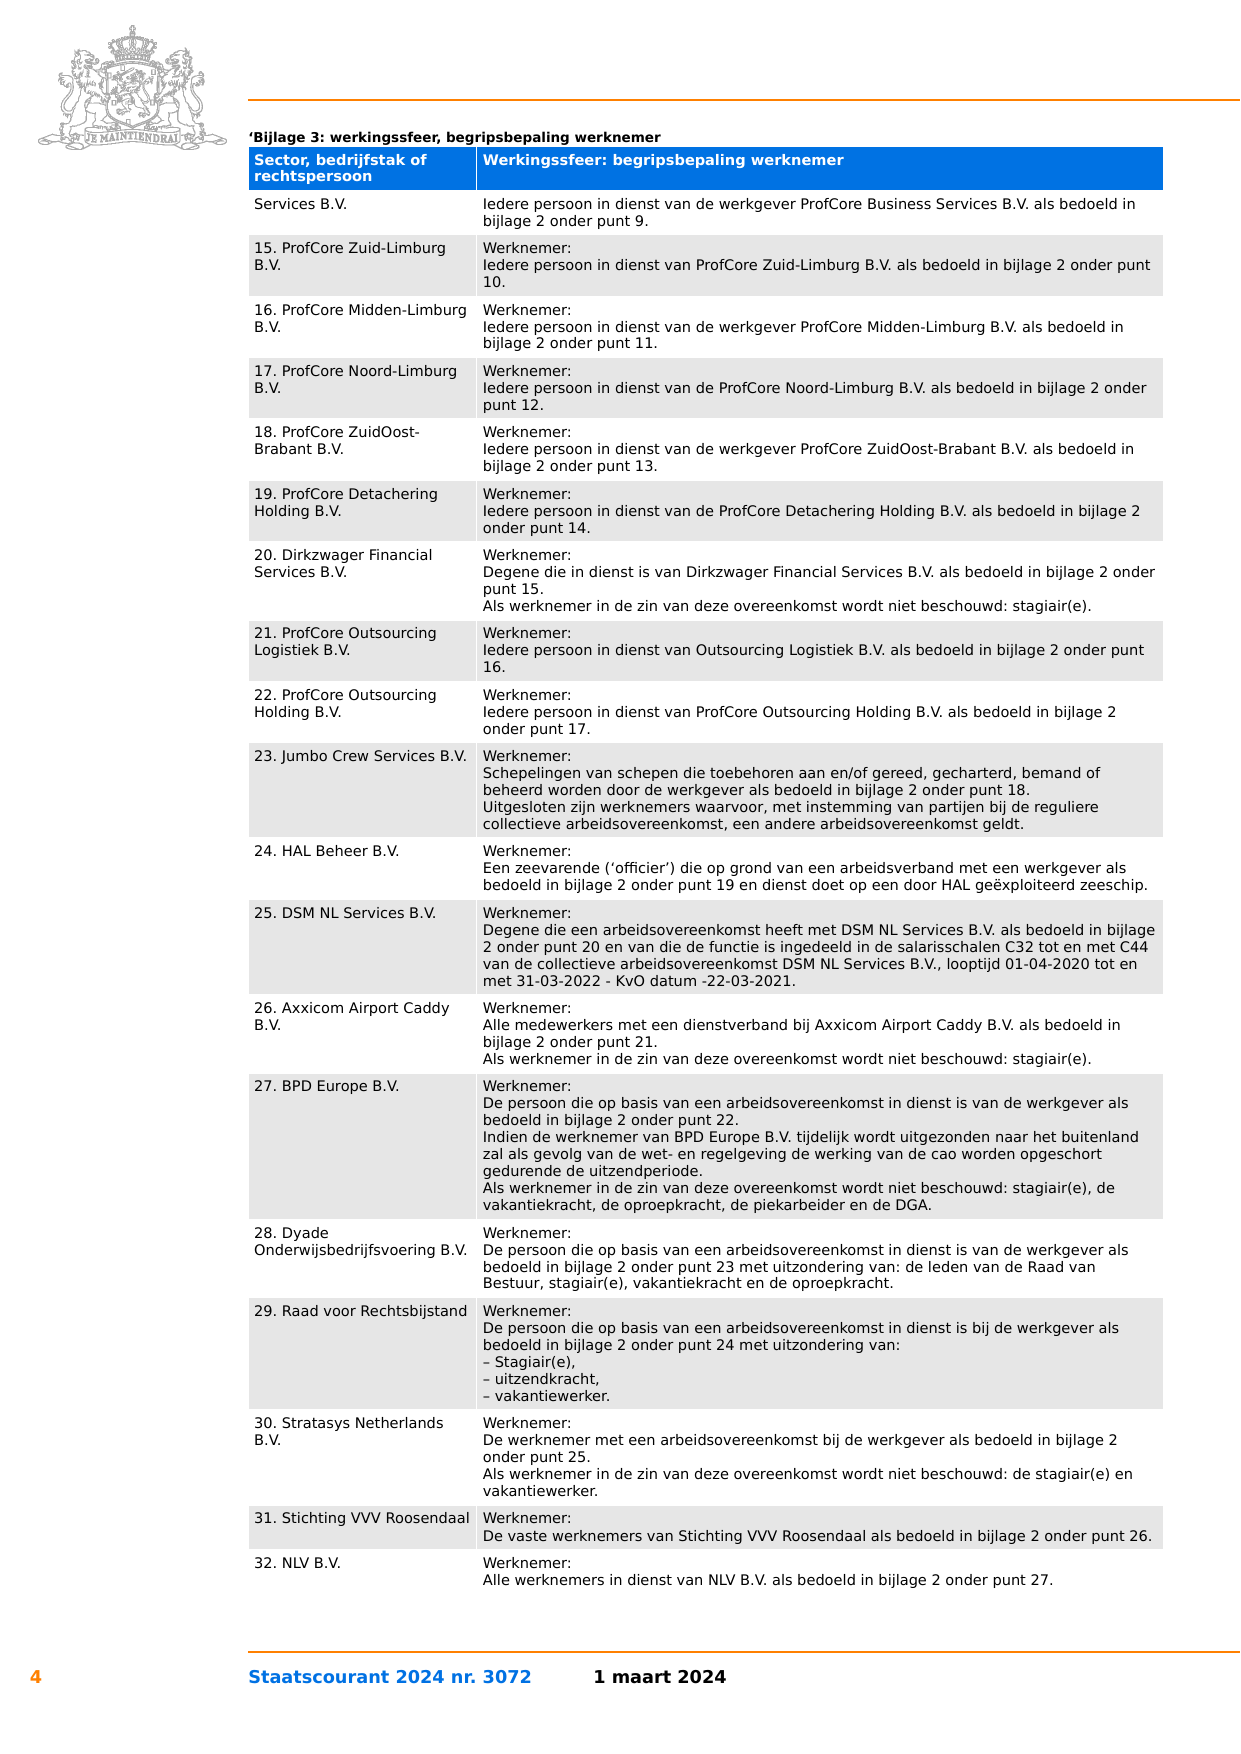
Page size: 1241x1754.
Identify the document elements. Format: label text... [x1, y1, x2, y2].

table_cell Werknemer: Iedere persoon in dienst van de werkgever ProfCore Midden-Limburg B.V. als bedoeld in bijlage 2 onder punt 11. [477, 297, 1163, 357]
table_cell Werknemer: Iedere persoon in dienst van de werkgever ProfCore ZuidOost-Brabant B.V. als bedoeld in bijlage 2 onder punt 13. [477, 420, 1163, 480]
table_cell Werknemer: De werknemer met een arbeidsovereenkomst bij de werkgever als bedoeld in bijlage 2 onder punt 25. Als werknemer in de zin van deze overeenkomst wordt niet beschouwd: de stagiair(e) en vakantiewerker. [477, 1410, 1163, 1505]
table_cell 31. Stichting VVV Roosendaal [249, 1506, 476, 1549]
table_cell Werknemer: Degene die in dienst is van Dirkzwager Financial Services B.V. als bedoeld in bijlage 2 onder punt 15. Als werknemer in de zin van deze overeenkomst wordt niet beschouwd: stagiair(e). [477, 542, 1163, 619]
table_cell Sector, bedrijfstak of rechtspersoon [249, 147, 476, 190]
table_cell Werknemer: De persoon die op basis van een arbeidsovereenkomst in dienst is van de werkgever als bedoeld in bijlage 2 onder punt 22. Indien de werknemer van BPD Europe B.V. tijdelijk wordt uitgezonden naar het buitenland zal als gevolg van de wet- en regelgeving de werking van de cao worden opgeschort gedurende de uitzendperiode. Als werknemer in de zin van deze overeenkomst wordt niet beschouwd: stagiair(e), de vakantiekracht, de oproepkracht, de piekarbeider en de DGA. [477, 1074, 1163, 1219]
table_cell 25. DSM NL Services B.V. [249, 900, 476, 994]
table_cell 29. Raad voor Rechtsbijstand [249, 1298, 476, 1409]
picture [38, 25, 227, 150]
table_cell Services B.V. [249, 191, 476, 234]
table_cell 20. Dirkzwager Financial Services B.V. [249, 542, 476, 619]
table_cell Werkingssfeer: begripsbepaling werknemer [477, 147, 1163, 190]
table_cell Werknemer: Iedere persoon in dienst van de ProfCore Detachering Holding B.V. als bedoeld in bijlage 2 onder punt 14. [477, 481, 1163, 541]
table_cell Werknemer: De persoon die op basis van een arbeidsovereenkomst in dienst is van de werkgever als bedoeld in bijlage 2 onder punt 23 met uitzondering van: de leden van de Raad van Bestuur, stagiair(e), vakantiekracht en de oproepkracht. [477, 1220, 1163, 1297]
table_cell Werknemer: Iedere persoon in dienst van Outsourcing Logistiek B.V. als bedoeld in bijlage 2 onder punt 16. [477, 621, 1163, 681]
table_cell Iedere persoon in dienst van de werkgever ProfCore Business Services B.V. als bedoeld in bijlage 2 onder punt 9. [477, 191, 1163, 234]
table_cell Werknemer: Iedere persoon in dienst van de ProfCore Noord-Limburg B.V. als bedoeld in bijlage 2 onder punt 12. [477, 358, 1163, 418]
table_cell Werknemer: Degene die een arbeidsovereenkomst heeft met DSM NL Services B.V. als bedoeld in bijlage 2 onder punt 20 en van die de functie is ingedeeld in de salarisschalen C32 tot en met C44 van de collectieve arbeidsovereenkomst DSM NL Services B.V., looptijd 01-04-2020 tot en met 31-03-2022 - KvO datum -22-03-2021. [477, 900, 1163, 994]
table_cell 32. NLV B.V. [249, 1550, 476, 1593]
table_cell 27. BPD Europe B.V. [249, 1074, 476, 1219]
table_cell Werknemer: Alle medewerkers met een dienstverband bij Axxicom Airport Caddy B.V. als bedoeld in bijlage 2 onder punt 21. Als werknemer in de zin van deze overeenkomst wordt niet beschouwd: stagiair(e). [477, 995, 1163, 1072]
table_cell Werknemer: De vaste werknemers van Stichting VVV Roosendaal als bedoeld in bijlage 2 onder punt 26. [477, 1506, 1163, 1549]
table_cell Werknemer: Alle werknemers in dienst van NLV B.V. als bedoeld in bijlage 2 onder punt 27. [477, 1550, 1163, 1593]
table_cell 19. ProfCore Detachering Holding B.V. [249, 481, 476, 541]
table_cell 22. ProfCore Outsourcing Holding B.V. [249, 682, 476, 742]
table_cell Werknemer: Schepelingen van schepen die toebehoren aan en/of gereed, gecharterd, bemand of beheerd worden door de werkgever als bedoeld in bijlage 2 onder punt 18. Uitgesloten zijn werknemers waarvoor, met instemming van partijen bij de reguliere collectieve arbeidsovereenkomst, een andere arbeidsovereenkomst geldt. [477, 743, 1163, 837]
table_header ‘Bijlage 3: werkingssfeer, begripsbepaling werknemer [248, 130, 1163, 146]
table_cell 16. ProfCore Midden-Limburg B.V. [249, 297, 476, 357]
table_cell 26. Axxicom Airport Caddy B.V. [249, 995, 476, 1072]
table_cell 24. HAL Beheer B.V. [249, 839, 476, 899]
table_cell Werknemer: Iedere persoon in dienst van ProfCore Zuid-Limburg B.V. als bedoeld in bijlage 2 onder punt 10. [477, 235, 1163, 296]
table_cell Werknemer: De persoon die op basis van een arbeidsovereenkomst in dienst is bij de werkgever als bedoeld in bijlage 2 onder punt 24 met uitzondering van: – Stagiair(e), – uitzendkracht, – vakantiewerker. [477, 1298, 1163, 1409]
table_cell 17. ProfCore Noord-Limburg B.V. [249, 358, 476, 418]
table_cell Werknemer: Iedere persoon in dienst van ProfCore Outsourcing Holding B.V. als bedoeld in bijlage 2 onder punt 17. [477, 682, 1163, 742]
table_cell 28. Dyade Onderwijsbedrijfsvoering B.V. [249, 1220, 476, 1297]
table_cell 23. Jumbo Crew Services B.V. [249, 743, 476, 837]
table_cell 15. ProfCore Zuid-Limburg B.V. [249, 235, 476, 296]
table_cell Werknemer: Een zeevarende (‘officier’) die op grond van een arbeidsverband met een werkgever als bedoeld in bijlage 2 onder punt 19 en dienst doet op een door HAL geëxploiteerd zeeschip. [477, 839, 1163, 899]
table_cell 30. Stratasys Netherlands B.V. [249, 1410, 476, 1505]
table_cell 21. ProfCore Outsourcing Logistiek B.V. [249, 621, 476, 681]
table_cell 18. ProfCore ZuidOost-Brabant B.V. [249, 420, 476, 480]
